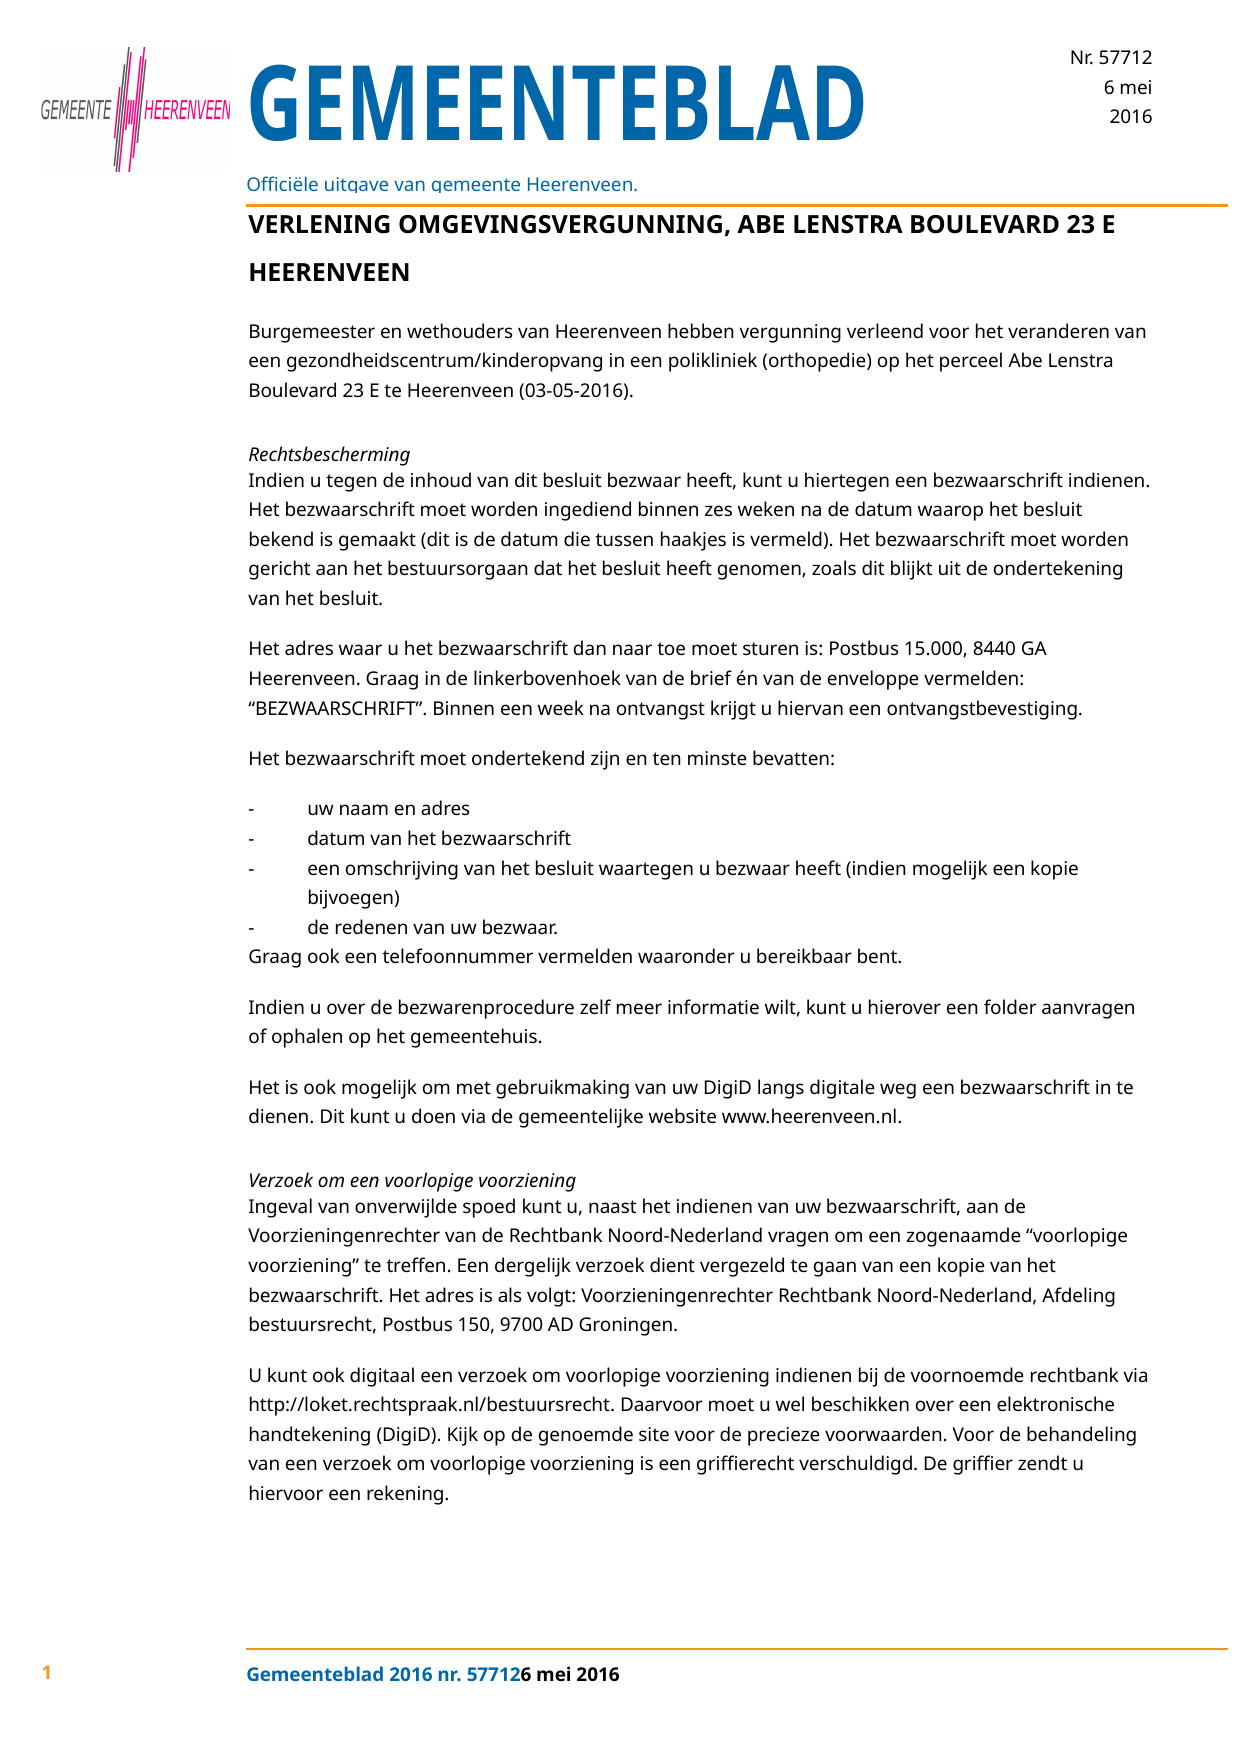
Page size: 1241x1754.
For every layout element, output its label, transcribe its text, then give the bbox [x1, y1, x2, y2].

text Het adres waar u het bezwaarschrift dan naar toe moet sturen is: Postbus 15.000, 8440 GA Heerenveen. Graag in de linkerbovenhoek van de brief én van de enveloppe vermelden: “BEZWAARSCHRIFT”. Binnen een week na ontvangst krijgt u hiervan een ontvangstbevestiging. [248, 636, 1152, 720]
text U kunt ook digitaal een verzoek om voorlopige voorziening indienen bij de voornoemde rechtbank via http://loket.rechtspraak.nl/bestuursrecht. Daarvoor moet u wel beschikken over een elektronische handtekening (DigiD). Kijk op de genoemde site voor de precieze voorwaarden. Voor de behandeling van een verzoek om voorlopige voorziening is een griffierecht verschuldigd. De griffier zendt u hiervoor een rekening. [248, 1362, 1152, 1506]
text Rechtsbescherming [248, 441, 1152, 467]
text VERLENING OMGEVINGSVERGUNNING, ABE LENSTRA BOULEVARD 23 E HEERENVEEN [248, 207, 1152, 288]
text Indien u over de bezwarenprocedure zelf meer informatie wilt, kunt u hierover een folder aanvragen of ophalen op het gemeentehuis. [248, 994, 1152, 1049]
picture [41, 47, 231, 172]
list datum van het bezwaarschrift [248, 825, 1152, 851]
list uw naam en adres [248, 796, 1152, 821]
list de redenen van uw bezwaar. [248, 914, 1152, 939]
list een omschrijving van het besluit waartegen u bezwaar heeft (indien mogelijk een kopie bijvoegen) [248, 855, 1152, 910]
text Ingeval van onverwijlde spoed kunt u, naast het indienen van uw bezwaarschrift, aan de Voorzieningenrechter van de Rechtbank Noord-Nederland vragen om een zogenaamde “voorlopige voorziening” te treffen. Een dergelijk verzoek dient vergezeld te gaan van een kopie van het bezwaarschrift. Het adres is als volgt: Voorzieningenrechter Rechtbank Noord-Nederland, Afdeling bestuursrecht, Postbus 150, 9700 AD Groningen. [248, 1193, 1152, 1337]
text Graag ook een telefoonnummer vermelden waaronder u bereikbaar bent. [248, 943, 1152, 969]
text Burgemeester en wethouders van Heerenveen hebben vergunning verleend voor het veranderen van een gezondheidscentrum/kinderopvang in een polikliniek (orthopedie) op het perceel Abe Lenstra Boulevard 23 E te Heerenveen (03-05-2016). [248, 318, 1152, 403]
text Het bezwaarschrift moet ondertekend zijn en ten minste bevatten: [248, 745, 1152, 771]
text Indien u tegen de inhoud van dit besluit bezwaar heeft, kunt u hiertegen een bezwaarschrift indienen. Het bezwaarschrift moet worden ingediend binnen zes weken na de datum waarop het besluit bekend is gemaakt (dit is de datum die tussen haakjes is vermeld). Het bezwaarschrift moet worden gericht aan het bestuursorgaan dat het besluit heeft genomen, zoals dit blijkt uit de ondertekening van het besluit. [248, 467, 1152, 611]
text Het is ook mogelijk om met gebruikmaking van uw DigiD langs digitale weg een bezwaarschrift in te dienen. Dit kunt u doen via de gemeentelijke website www.heerenveen.nl. [248, 1074, 1152, 1129]
text Verzoek om een voorlopige voorziening [248, 1167, 1152, 1193]
